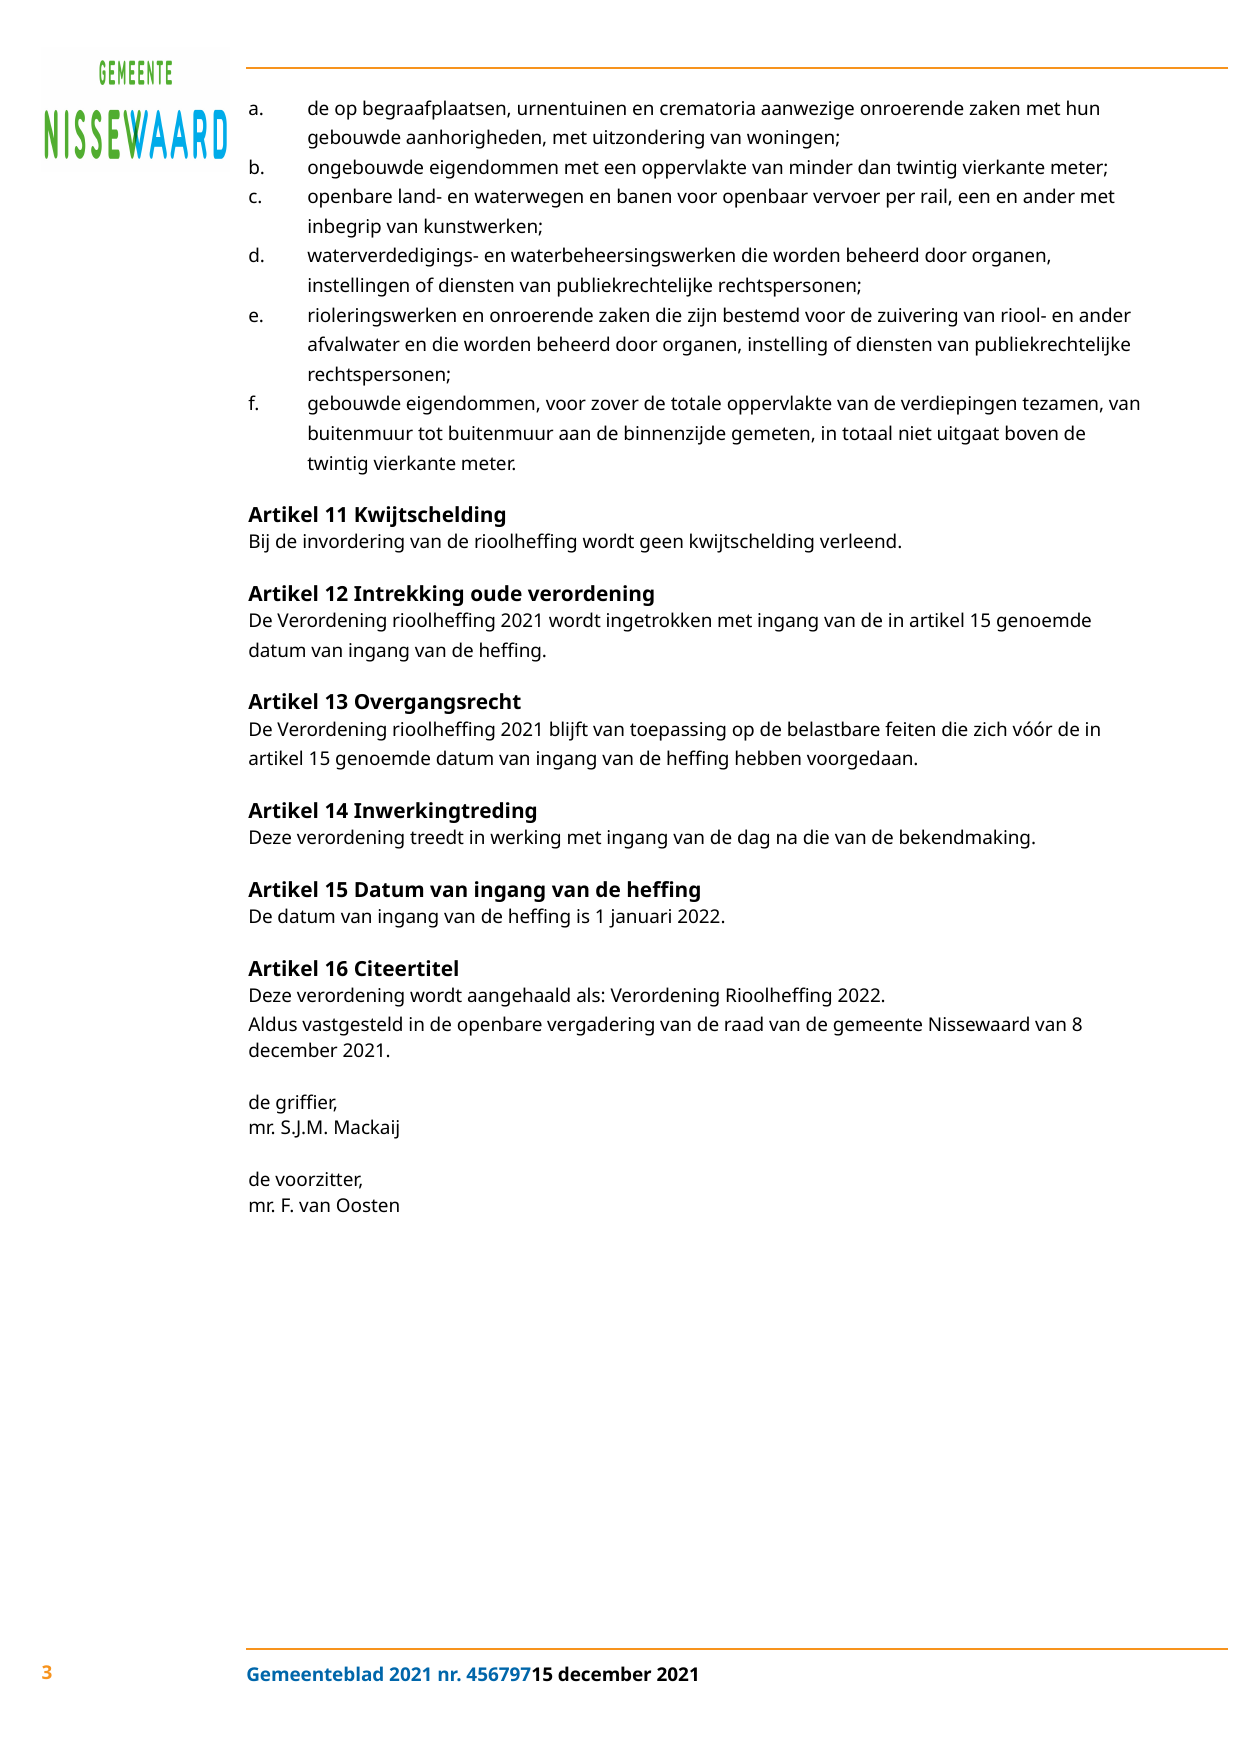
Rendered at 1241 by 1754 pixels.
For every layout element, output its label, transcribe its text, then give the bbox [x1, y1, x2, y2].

list rioleringswerken en onroerende zaken die zijn bestemd voor de zuivering van riool- en ander afvalwater en die worden beheerd door organen, instelling of diensten van publiekrechtelijke rechtspersonen; [248, 302, 1152, 387]
text Bij de invordering van de rioolheffing wordt geen kwijtschelding verleend. [248, 529, 1152, 554]
list waterverdedigings- en waterbeheersingswerken die worden beheerd door organen, instellingen of diensten van publiekrechtelijke rechtspersonen; [248, 243, 1152, 298]
list gebouwde eigendommen, voor zover de totale oppervlakte van de verdiepingen tezamen, van buitenmuur tot buitenmuur aan de binnenzijde gemeten, in totaal niet uitgaat boven de twintig vierkante meter. [248, 391, 1152, 476]
text Artikel 13 Overgangsrecht [248, 687, 1152, 716]
text Artikel 15 Datum van ingang van de heffing [248, 875, 1152, 903]
text Artikel 11 Kwijtschelding [248, 500, 1152, 529]
text De Verordening rioolheffing 2021 wordt ingetrokken met ingang van de in artikel 15 genoemde datum van ingang van de heffing. [248, 607, 1152, 663]
list openbare land- en waterwegen en banen voor openbaar vervoer per rail, een en ander met inbegrip van kunstwerken; [248, 183, 1152, 239]
text de voorzitter, [248, 1166, 1152, 1192]
picture [41, 47, 231, 172]
text Artikel 12 Intrekking oude verordening [248, 579, 1152, 607]
text De Verordening rioolheffing 2021 blijft van toepassing op de belastbare feiten die zich vóór de in artikel 15 genoemde datum van ingang van de heffing hebben voorgedaan. [248, 716, 1152, 771]
list ongebouwde eigendommen met een oppervlakte van minder dan twintig vierkante meter; [248, 154, 1152, 180]
text Artikel 14 Inwerkingtreding [248, 796, 1152, 824]
text Deze verordening wordt aangehaald als: Verordening Rioolheffing 2022. [248, 982, 1152, 1008]
text mr. S.J.M. Mackaij [248, 1114, 1152, 1140]
text Deze verordening treedt in werking met ingang van de dag na die van de bekendmaking. [248, 824, 1152, 850]
text Artikel 16 Citeertitel [248, 954, 1152, 982]
text De datum van ingang van de heffing is 1 januari 2022. [248, 903, 1152, 929]
text Aldus vastgesteld in de openbare vergadering van de raad van de gemeente Nissewaard van 8 december 2021. [248, 1012, 1152, 1063]
text de griffier, [248, 1089, 1152, 1114]
list de op begraafplaatsen, urnentuinen en crematoria aanwezige onroerende zaken met hun gebouwde aanhorigheden, met uitzondering van woningen; [248, 95, 1152, 150]
text mr. F. van Oosten [248, 1192, 1152, 1217]
